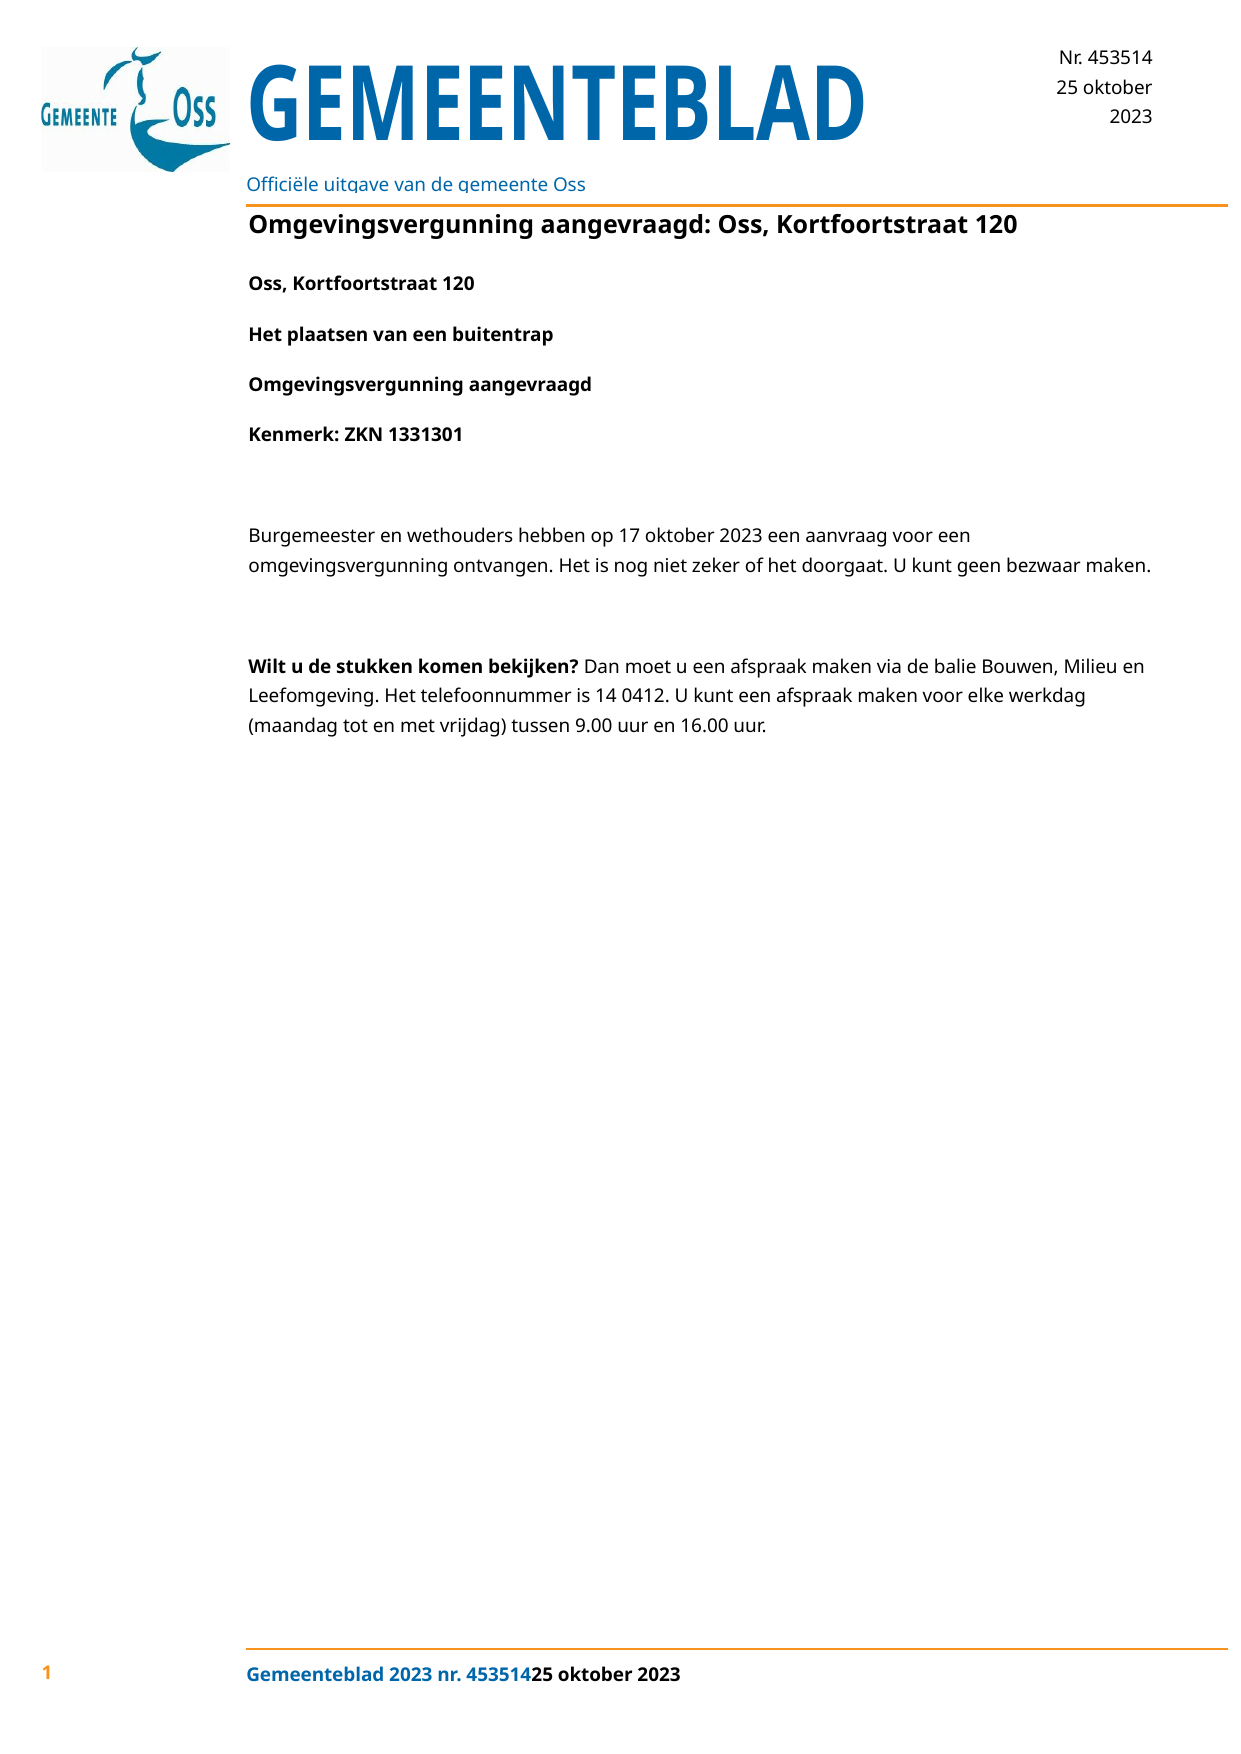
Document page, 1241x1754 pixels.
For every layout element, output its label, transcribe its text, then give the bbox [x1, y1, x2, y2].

text Omgevingsvergunning aangevraagd [248, 371, 1152, 397]
text Wilt u de stukken komen bekijken? Dan moet u een afspraak maken via de balie Bouwen, Milieu en Leefomgeving. Het telefoonnummer is 14 0412. U kunt een afspraak maken voor elke werkdag (maandag tot en met vrijdag) tussen 9.00 uur en 16.00 uur. [248, 653, 1152, 738]
text Het plaatsen van een buitentrap [248, 321, 1152, 346]
picture [41, 47, 231, 172]
text Oss, Kortfoortstraat 120 [248, 270, 1152, 296]
text Kenmerk: ZKN 1331301 [248, 422, 1152, 447]
text Burgemeester en wethouders hebben op 17 oktober 2023 een aanvraag voor een omgevingsvergunning ontvangen. Het is nog niet zeker of het doorgaat. U kunt geen bezwaar maken. [248, 522, 1152, 578]
text Omgevingsvergunning aangevraagd: Oss, Kortfoortstraat 120 [248, 207, 1152, 241]
